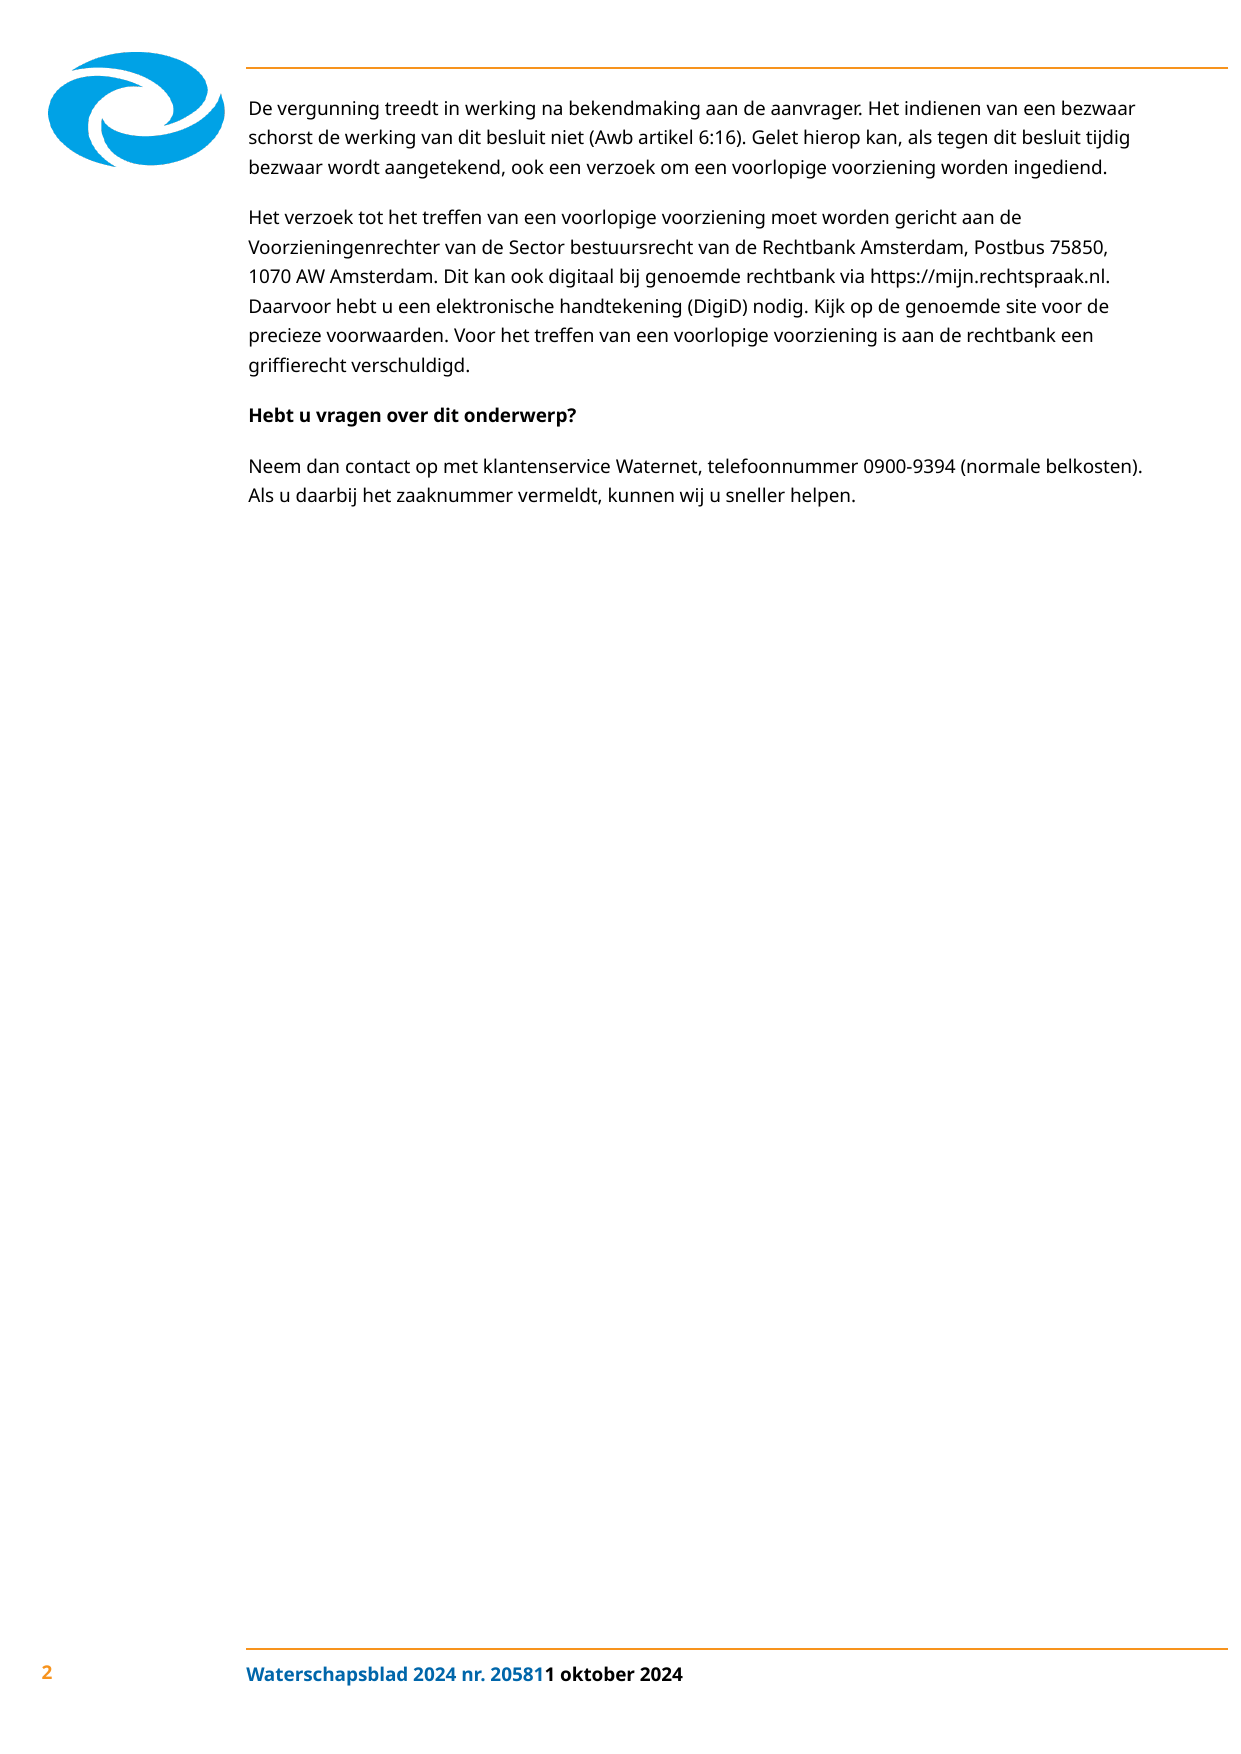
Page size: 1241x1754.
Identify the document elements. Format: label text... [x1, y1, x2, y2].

picture [41, 47, 231, 172]
text Het verzoek tot het treffen van een voorlopige voorziening moet worden gericht aan de Voorzieningenrechter van de Sector bestuursrecht van de Rechtbank Amsterdam, Postbus 75850, 1070 AW Amsterdam. Dit kan ook digitaal bij genoemde rechtbank via https://mijn.rechtspraak.nl. Daarvoor hebt u een elektronische handtekening (DigiD) nodig. Kijk op de genoemde site voor de precieze voorwaarden. Voor het treffen van een voorlopige voorziening is aan de rechtbank een griffierecht verschuldigd. [248, 204, 1152, 378]
text De vergunning treedt in werking na bekendmaking aan de aanvrager. Het indienen van een bezwaar schorst de werking van dit besluit niet (Awb artikel 6:16). Gelet hierop kan, als tegen dit besluit tijdig bezwaar wordt aangetekend, ook een verzoek om een voorlopige voorziening worden ingediend. [248, 95, 1152, 180]
text Hebt u vragen over dit onderwerp? [248, 403, 1152, 428]
text Neem dan contact op met klantenservice Waternet, telefoonnummer 0900-9394 (normale belkosten). Als u daarbij het zaaknummer vermeldt, kunnen wij u sneller helpen. [248, 453, 1152, 508]
